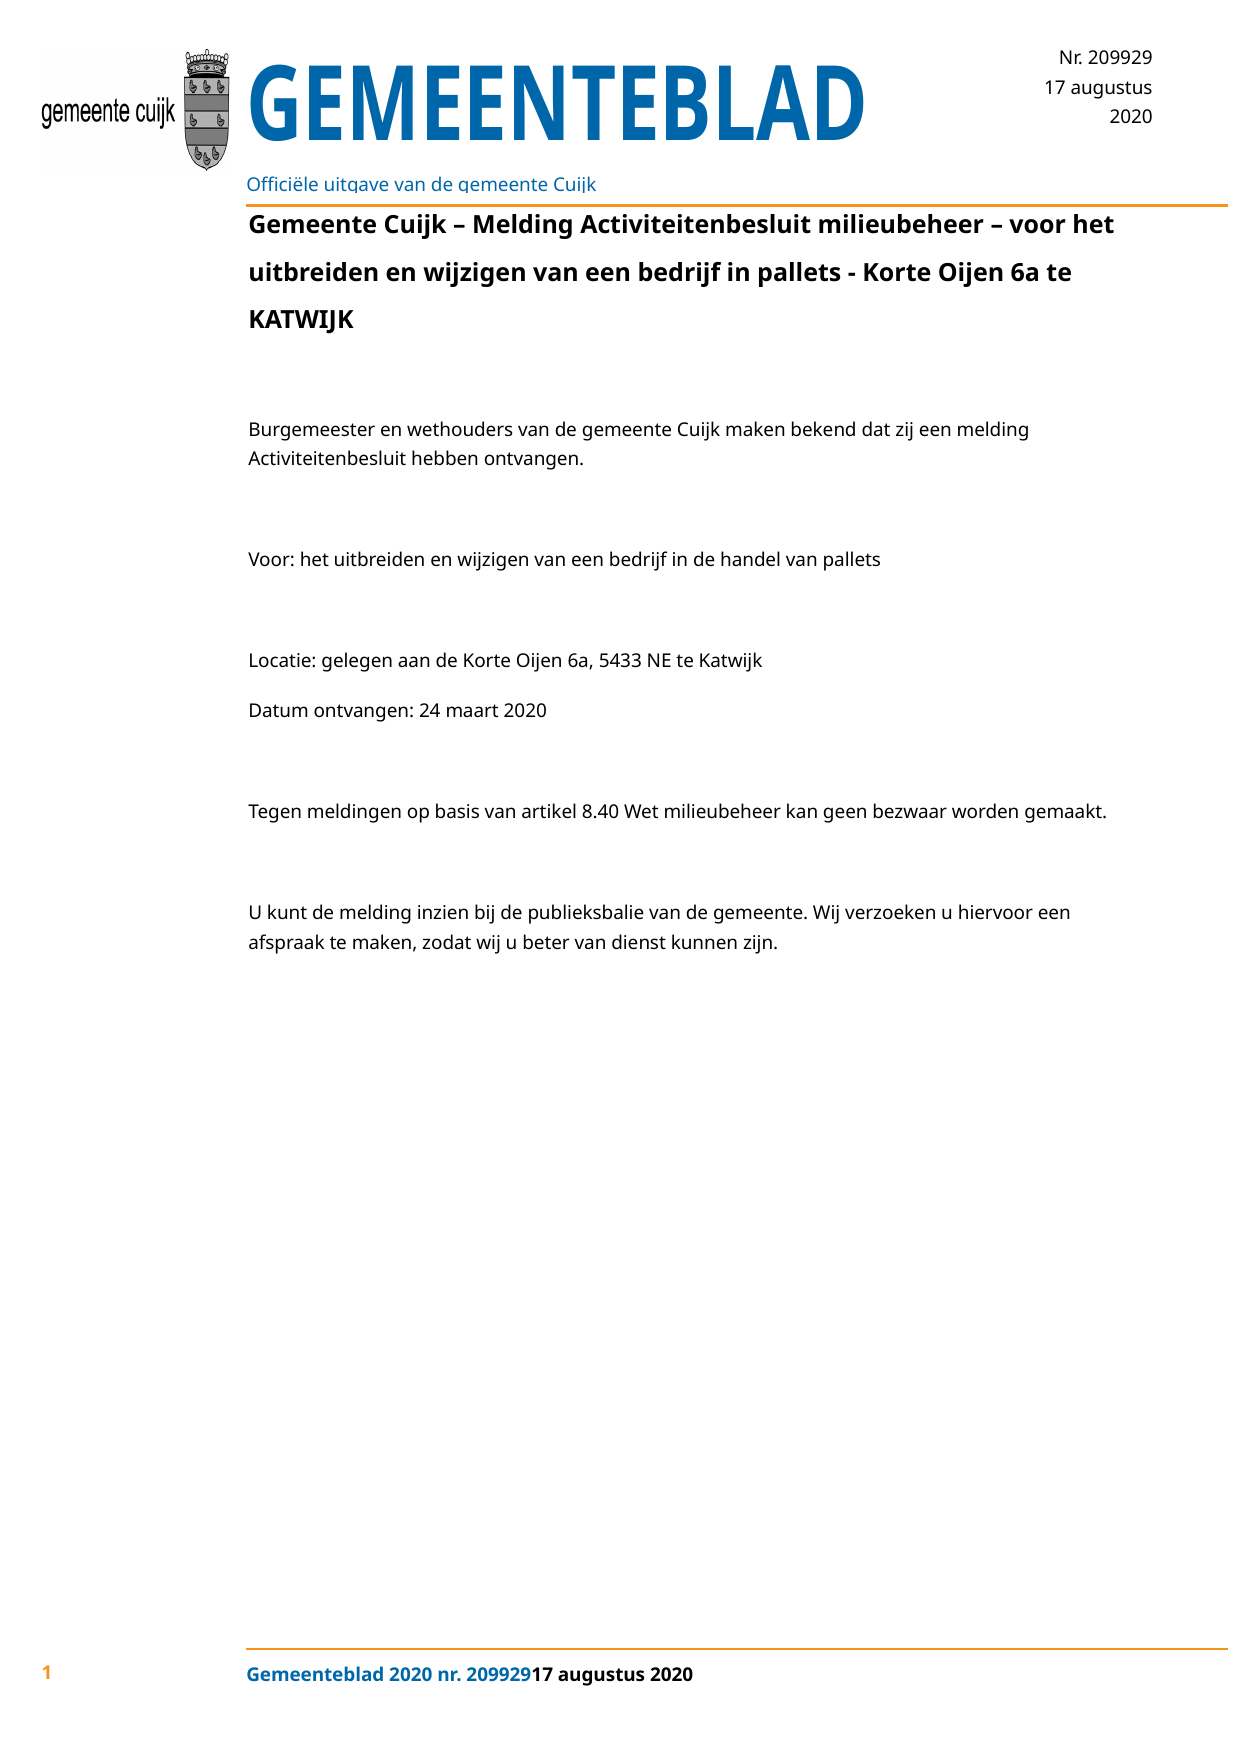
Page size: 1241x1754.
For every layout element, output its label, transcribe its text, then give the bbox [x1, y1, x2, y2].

text Datum ontvangen: 24 maart 2020 [248, 698, 1152, 723]
text Voor: het uitbreiden en wijzigen van een bedrijf in de handel van pallets [248, 546, 1152, 572]
text Locatie: gelegen aan de Korte Oijen 6a, 5433 NE te Katwijk [248, 647, 1152, 673]
text Tegen meldingen op basis van artikel 8.40 Wet milieubeheer kan geen bezwaar worden gemaakt. [248, 798, 1152, 824]
text U kunt de melding inzien bij de publieksbalie van de gemeente. Wij verzoeken u hiervoor een afspraak te maken, zodat wij u beter van dienst kunnen zijn. [248, 899, 1152, 954]
picture [41, 47, 231, 172]
text Gemeente Cuijk – Melding Activiteitenbesluit milieubeheer – voor het uitbreiden en wijzigen van een bedrijf in pallets - Korte Oijen 6a te KATWIJK [248, 207, 1152, 336]
text Burgemeester en wethouders van de gemeente Cuijk maken bekend dat zij een melding Activiteitenbesluit hebben ontvangen. [248, 416, 1152, 471]
